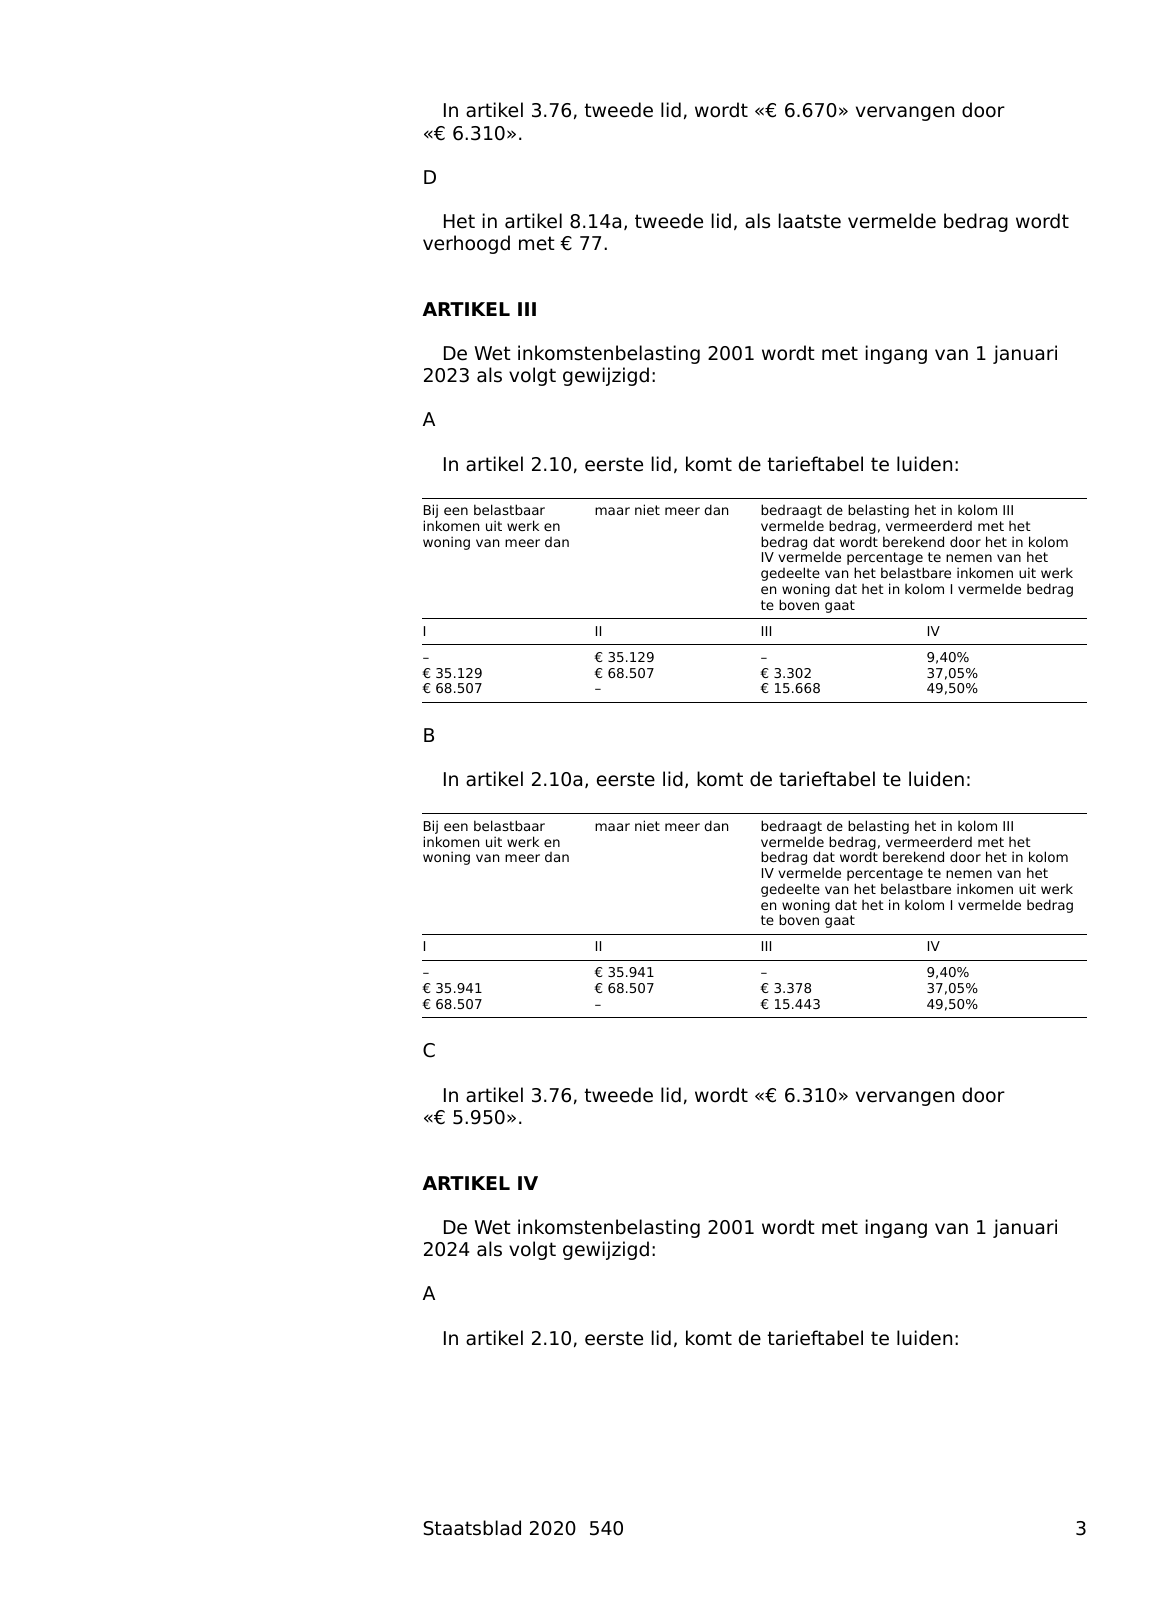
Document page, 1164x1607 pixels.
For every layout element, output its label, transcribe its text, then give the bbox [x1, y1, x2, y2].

table_cell € 68.507 [588, 666, 754, 681]
table_cell II [588, 619, 754, 644]
text Het in artikel 8.14a, tweede lid, als laatste vermelde bedrag wordt verhoogd met € 77. [422, 211, 1087, 255]
table_cell – [422, 961, 588, 981]
table_cell III [754, 935, 921, 959]
table_cell – [754, 645, 921, 666]
table_cell IV [921, 619, 1087, 644]
table_cell € 35.129 [588, 645, 754, 666]
table_cell € 68.507 [422, 681, 588, 702]
text A [422, 1283, 1087, 1305]
text A [422, 409, 1087, 431]
table_header maar niet meer dan [588, 814, 754, 933]
table_cell € 35.941 [422, 981, 588, 997]
text D [422, 167, 1087, 188]
text C [422, 1040, 1087, 1062]
text In artikel 3.76, tweede lid, wordt «€ 6.310» vervangen door «€ 5.950». [422, 1084, 1087, 1128]
table_cell I [422, 935, 588, 959]
table_cell € 68.507 [588, 981, 754, 997]
text De Wet inkomstenbelasting 2001 wordt met ingang van 1 januari 2024 als volgt gewijzigd: [422, 1217, 1087, 1261]
table_cell IV [921, 935, 1087, 959]
table_cell 37,05% [921, 666, 1087, 681]
table_cell € 15.668 [754, 681, 921, 702]
table_cell € 68.507 [422, 997, 588, 1017]
table_cell € 35.129 [422, 666, 588, 681]
subtitle ARTIKEL IV [422, 1173, 1087, 1195]
text In artikel 2.10a, eerste lid, komt de tarieftabel te luiden: [422, 769, 1087, 791]
text De Wet inkomstenbelasting 2001 wordt met ingang van 1 januari 2023 als volgt gewijzigd: [422, 343, 1087, 387]
table_cell 9,40% [921, 645, 1087, 666]
text In artikel 3.76, tweede lid, wordt «€ 6.670» vervangen door «€ 6.310». [422, 100, 1087, 144]
table_header bedraagt de belasting het in kolom III vermelde bedrag, vermeerderd met het bedrag dat wordt berekend door het in kolom IV vermelde percentage te nemen van het gedeelte van het belastbare inkomen uit werk en woning dat het in kolom I vermelde bedrag te boven gaat [754, 499, 1087, 618]
text In artikel 2.10, eerste lid, komt de tarieftabel te luiden: [422, 453, 1087, 476]
subtitle ARTIKEL III [422, 299, 1087, 321]
table_header bedraagt de belasting het in kolom III vermelde bedrag, vermeerderd met het bedrag dat wordt berekend door het in kolom IV vermelde percentage te nemen van het gedeelte van het belastbare inkomen uit werk en woning dat het in kolom I vermelde bedrag te boven gaat [754, 814, 1087, 933]
table_cell 49,50% [921, 997, 1087, 1017]
table_cell II [588, 935, 754, 959]
table_cell € 3.302 [754, 666, 921, 681]
table_cell III [754, 619, 921, 644]
table_cell – [422, 645, 588, 666]
text B [422, 725, 1087, 747]
table_cell – [588, 997, 754, 1017]
table_cell 49,50% [921, 681, 1087, 702]
table_header maar niet meer dan [588, 499, 754, 618]
table_cell I [422, 619, 588, 644]
table_cell € 35.941 [588, 961, 754, 981]
table_cell – [754, 961, 921, 981]
table_cell 37,05% [921, 981, 1087, 997]
table_header Bij een belastbaar inkomen uit werk en woning van meer dan [422, 499, 588, 618]
table_cell 9,40% [921, 961, 1087, 981]
table_cell – [588, 681, 754, 702]
text In artikel 2.10, eerste lid, komt de tarieftabel te luiden: [422, 1327, 1087, 1349]
table_cell € 15.443 [754, 997, 921, 1017]
table_header Bij een belastbaar inkomen uit werk en woning van meer dan [422, 814, 588, 933]
table_cell € 3.378 [754, 981, 921, 997]
